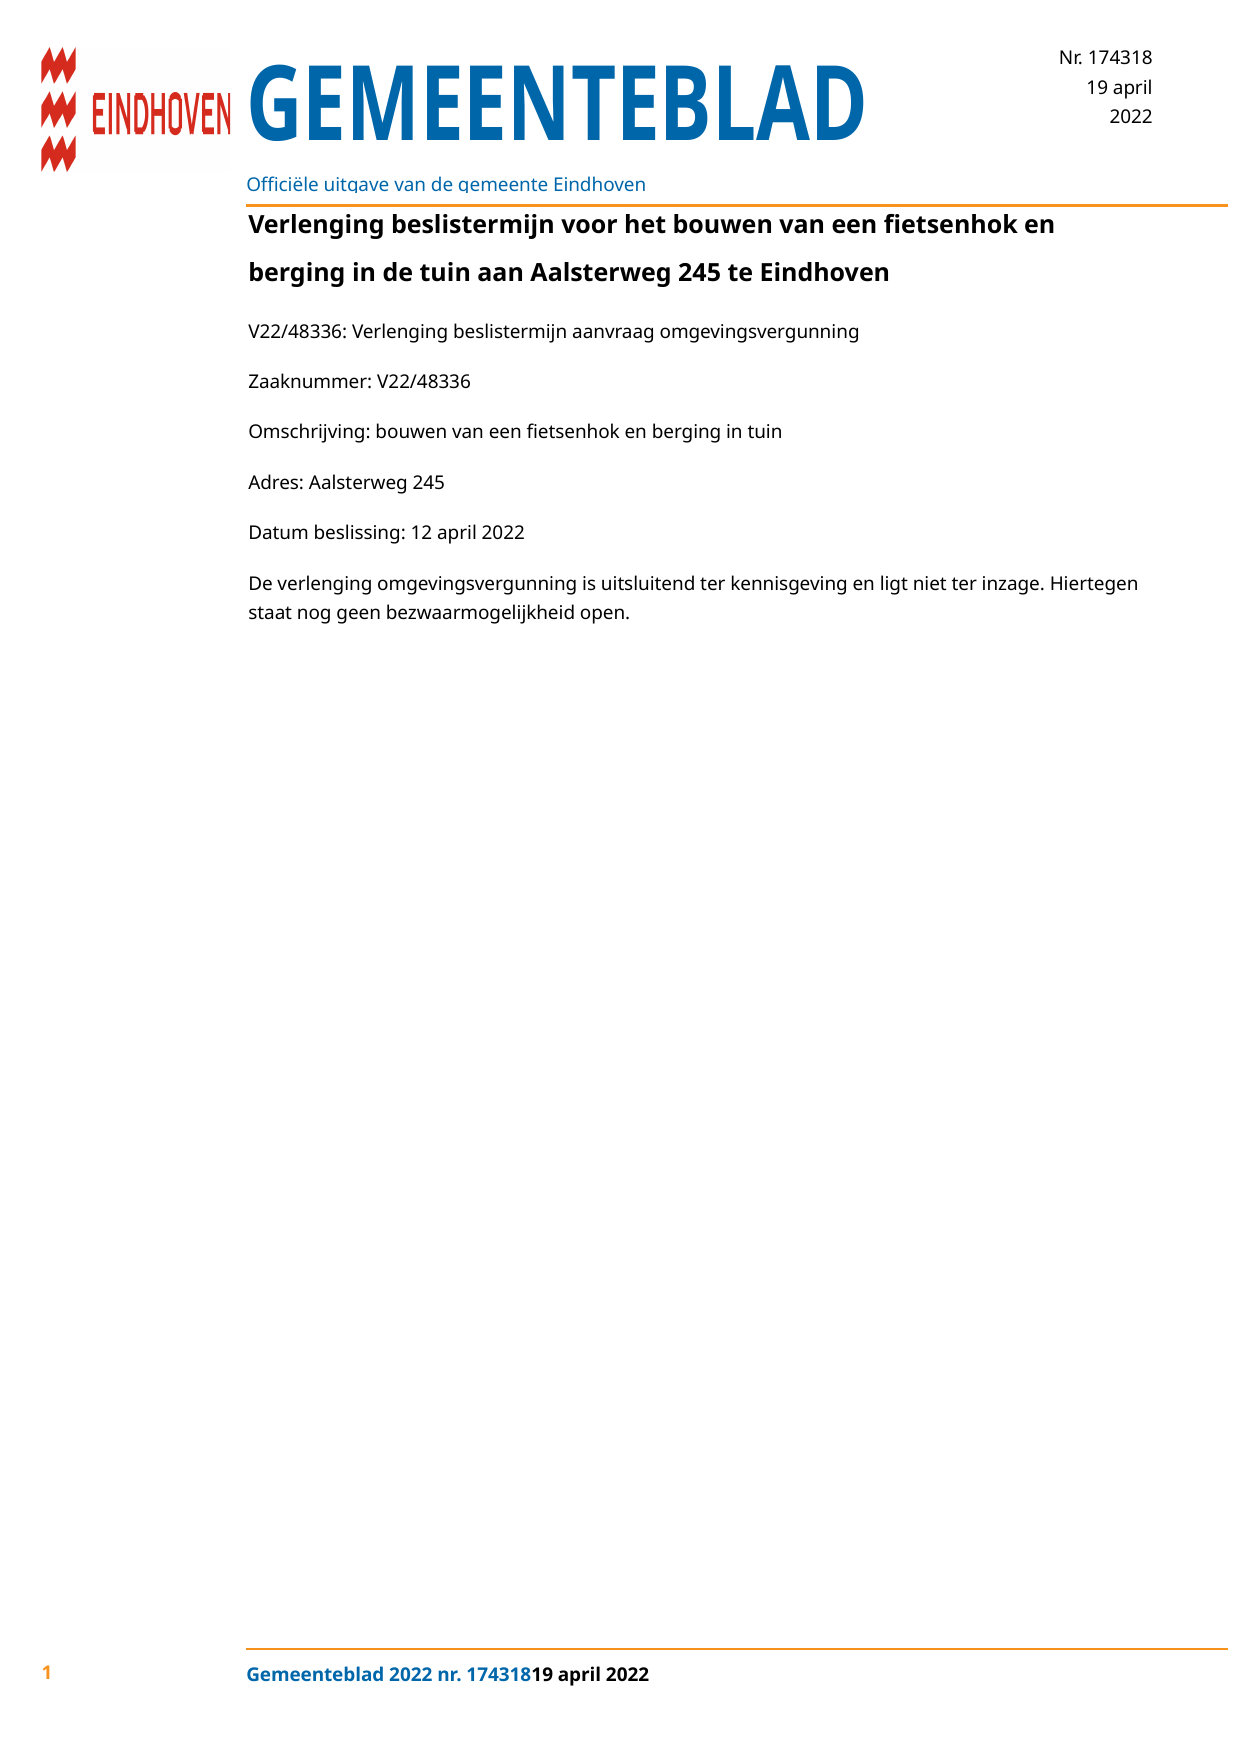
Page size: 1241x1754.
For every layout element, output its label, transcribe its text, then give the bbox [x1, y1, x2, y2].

text Zaaknummer: V22/48336 [248, 368, 1152, 394]
text De verlenging omgevingsvergunning is uitsluitend ter kennisgeving en ligt niet ter inzage. Hiertegen staat nog geen bezwaarmogelijkheid open. [248, 570, 1152, 625]
text Verlenging beslistermijn voor het bouwen van een fietsenhok en berging in de tuin aan Aalsterweg 245 te Eindhoven [248, 207, 1152, 288]
text V22/48336: Verlenging beslistermijn aanvraag omgevingsvergunning [248, 318, 1152, 344]
text Adres: Aalsterweg 245 [248, 469, 1152, 495]
text Datum beslissing: 12 april 2022 [248, 519, 1152, 545]
picture [41, 47, 231, 172]
text Omschrijving: bouwen van een fietsenhok en berging in tuin [248, 419, 1152, 444]
